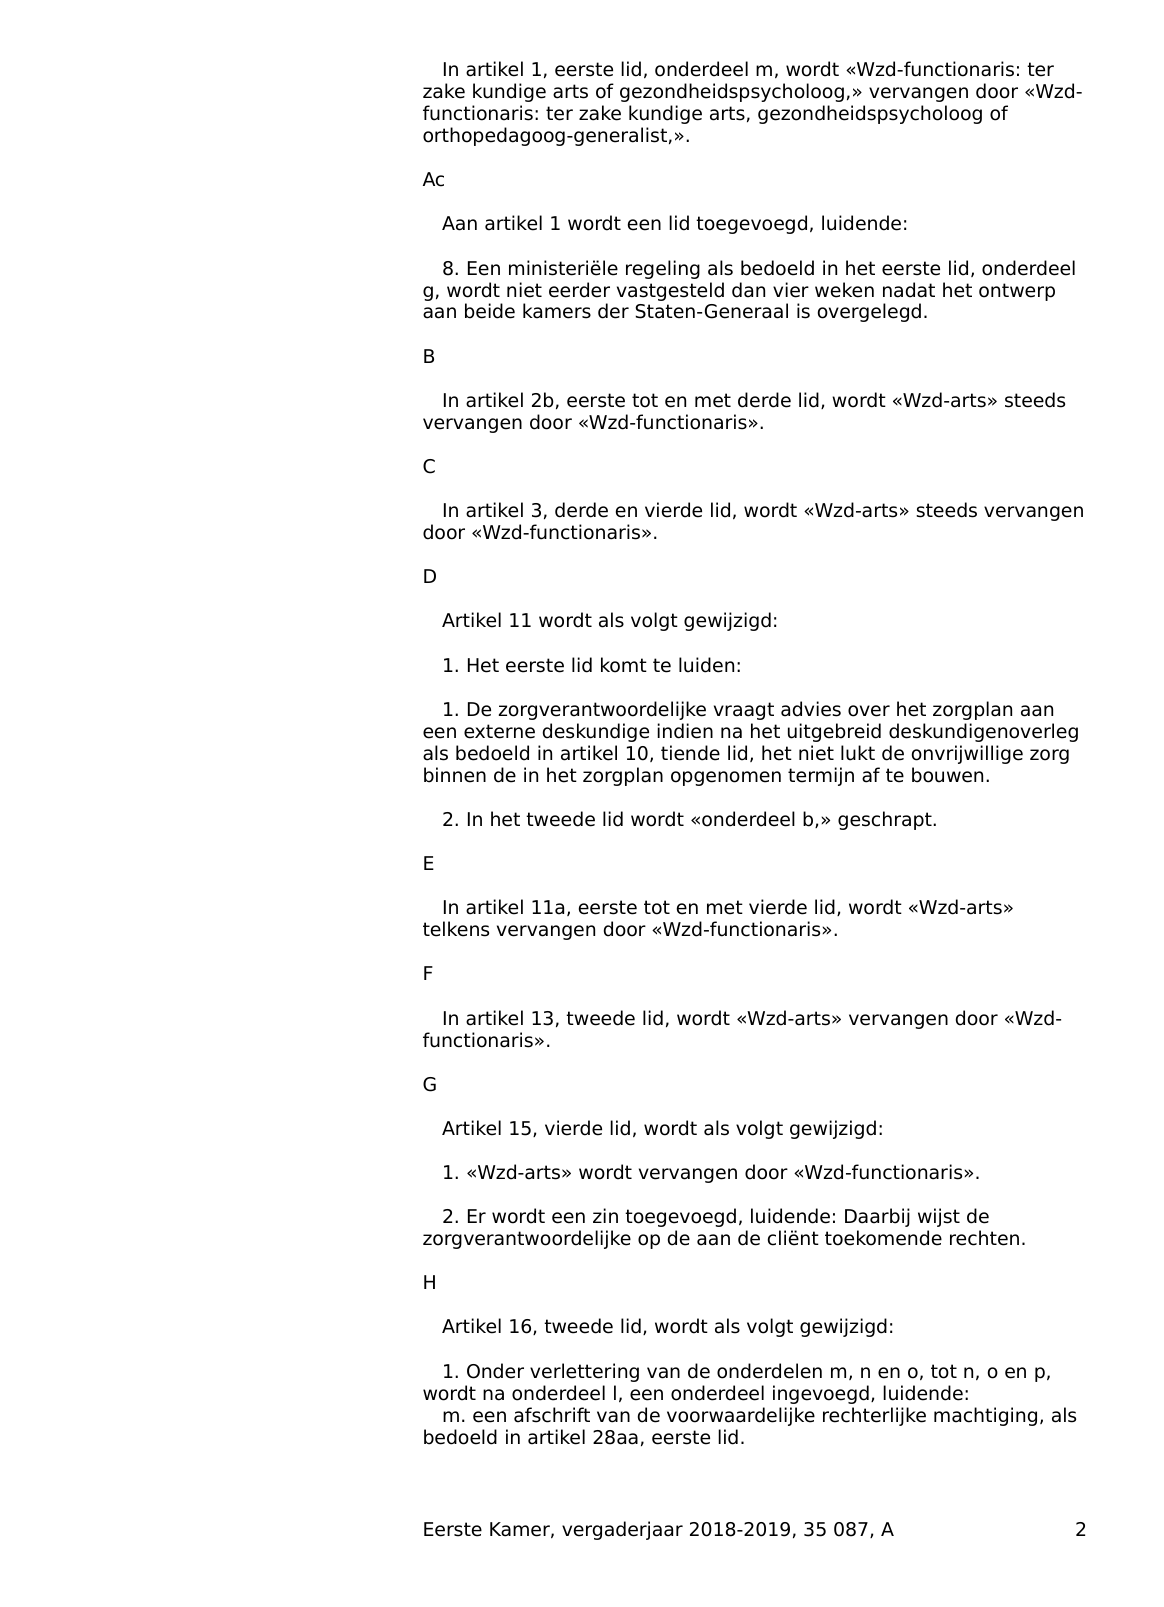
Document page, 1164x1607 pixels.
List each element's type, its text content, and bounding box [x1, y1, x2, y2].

text E [422, 853, 1087, 875]
text 8. Een ministeriële regeling als bedoeld in het eerste lid, onderdeel g, wordt niet eerder vastgesteld dan vier weken nadat het ontwerp aan beide kamers der Staten-Generaal is overgelegd. [422, 257, 1087, 323]
text 2. Er wordt een zin toegevoegd, luidende: Daarbij wijst de zorgverantwoordelijke op de aan de cliënt toekomende rechten. [422, 1206, 1087, 1250]
text G [422, 1074, 1087, 1096]
text 1. Het eerste lid komt te luiden: [422, 654, 1087, 677]
text 1. «Wzd-arts» wordt vervangen door «Wzd-functionaris». [422, 1162, 1087, 1184]
text In artikel 2b, eerste tot en met derde lid, wordt «Wzd-arts» steeds vervangen door «Wzd-functionaris». [422, 390, 1087, 434]
text D [422, 566, 1087, 588]
text In artikel 13, tweede lid, wordt «Wzd-arts» vervangen door «Wzd-functionaris». [422, 1007, 1087, 1051]
text m. een afschrift van de voorwaardelijke rechterlijke machtiging, als bedoeld in artikel 28aa, eerste lid. [422, 1404, 1087, 1448]
text H [422, 1272, 1087, 1294]
text F [422, 963, 1087, 985]
text 1. De zorgverantwoordelijke vraagt advies over het zorgplan aan een externe deskundige indien na het uitgebreid deskundigenoverleg als bedoeld in artikel 10, tiende lid, het niet lukt de onvrijwillige zorg binnen de in het zorgplan opgenomen termijn af te bouwen. [422, 699, 1087, 787]
text Artikel 16, tweede lid, wordt als volgt gewijzigd: [422, 1316, 1087, 1338]
text Artikel 15, vierde lid, wordt als volgt gewijzigd: [422, 1118, 1087, 1140]
text B [422, 346, 1087, 368]
text In artikel 3, derde en vierde lid, wordt «Wzd-arts» steeds vervangen door «Wzd-functionaris». [422, 500, 1087, 544]
text In artikel 1, eerste lid, onderdeel m, wordt «Wzd-functionaris: ter zake kundige arts of gezondheidspsycholoog,» vervangen door «Wzd-functionaris: ter zake kundige arts, gezondheidspsycholoog of orthopedagoog-generalist,». [422, 59, 1087, 147]
text C [422, 456, 1087, 478]
text Artikel 11 wordt als volgt gewijzigd: [422, 610, 1087, 632]
text Ac [422, 169, 1087, 191]
text 2. In het tweede lid wordt «onderdeel b,» geschrapt. [422, 809, 1087, 831]
text 1. Onder verlettering van de onderdelen m, n en o, tot n, o en p, wordt na onderdeel l, een onderdeel ingevoegd, luidende: [422, 1361, 1087, 1404]
text Aan artikel 1 wordt een lid toegevoegd, luidende: [422, 213, 1087, 235]
text In artikel 11a, eerste tot en met vierde lid, wordt «Wzd-arts» telkens vervangen door «Wzd-functionaris». [422, 897, 1087, 941]
